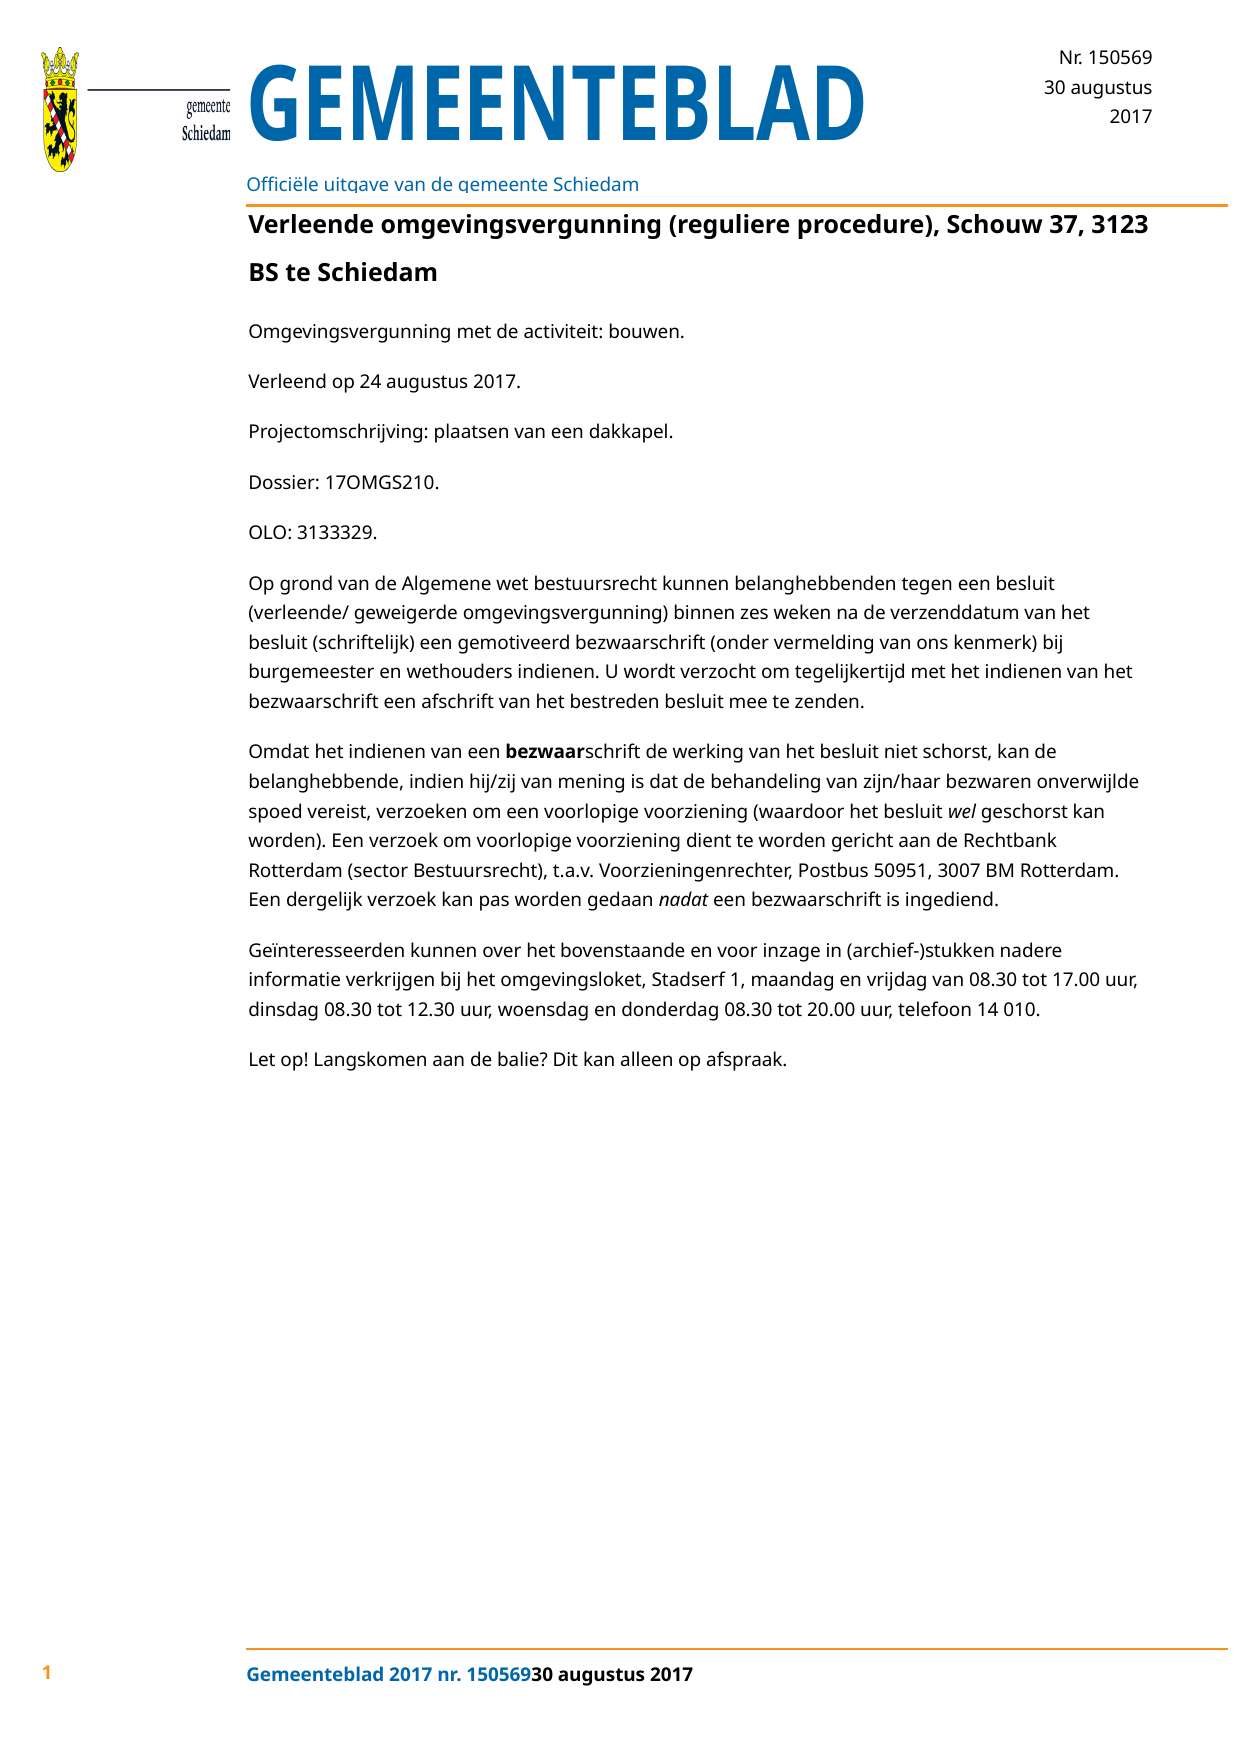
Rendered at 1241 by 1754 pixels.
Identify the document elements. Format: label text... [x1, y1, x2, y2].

text Omgevingsvergunning met de activiteit: bouwen. [248, 318, 1152, 344]
picture [41, 47, 231, 172]
text Dossier: 17OMGS210. [248, 469, 1152, 495]
text Verleende omgevingsvergunning (reguliere procedure), Schouw 37, 3123 BS te Schiedam [248, 207, 1152, 288]
text Op grond van de Algemene wet bestuursrecht kunnen belanghebbenden tegen een besluit (verleende/ geweigerde omgevingsvergunning) binnen zes weken na de verzenddatum van het besluit (schriftelijk) een gemotiveerd bezwaarschrift (onder vermelding van ons kenmerk) bij burgemeester en wethouders indienen. U wordt verzocht om tegelijkertijd met het indienen van het bezwaarschrift een afschrift van het bestreden besluit mee te zenden. [248, 570, 1152, 714]
text OLO: 3133329. [248, 519, 1152, 545]
text Geïnteresseerden kunnen over het bovenstaande en voor inzage in (archief-)stukken nadere informatie verkrijgen bij het omgevingsloket, Stadserf 1, maandag en vrijdag van 08.30 tot 17.00 uur, dinsdag 08.30 tot 12.30 uur, woensdag en donderdag 08.30 tot 20.00 uur, telefoon 14 010. [248, 937, 1152, 1022]
text Let op! Langskomen aan de balie? Dit kan alleen op afspraak. [248, 1047, 1152, 1072]
text Projectomschrijving: plaatsen van een dakkapel. [248, 419, 1152, 444]
text Verleend op 24 augustus 2017. [248, 368, 1152, 394]
text Omdat het indienen van een bezwaarschrift de werking van het besluit niet schorst, kan de belanghebbende, indien hij/zij van mening is dat de behandeling van zijn/haar bezwaren onverwijlde spoed vereist, verzoeken om een voorlopige voorziening (waardoor het besluit wel geschorst kan worden). Een verzoek om voorlopige voorziening dient te worden gericht aan de Rechtbank Rotterdam (sector Bestuursrecht), t.a.v. Voorzieningenrechter, Postbus 50951, 3007 BM Rotterdam. Een dergelijk verzoek kan pas worden gedaan nadat een bezwaarschrift is ingediend. [248, 739, 1152, 912]
